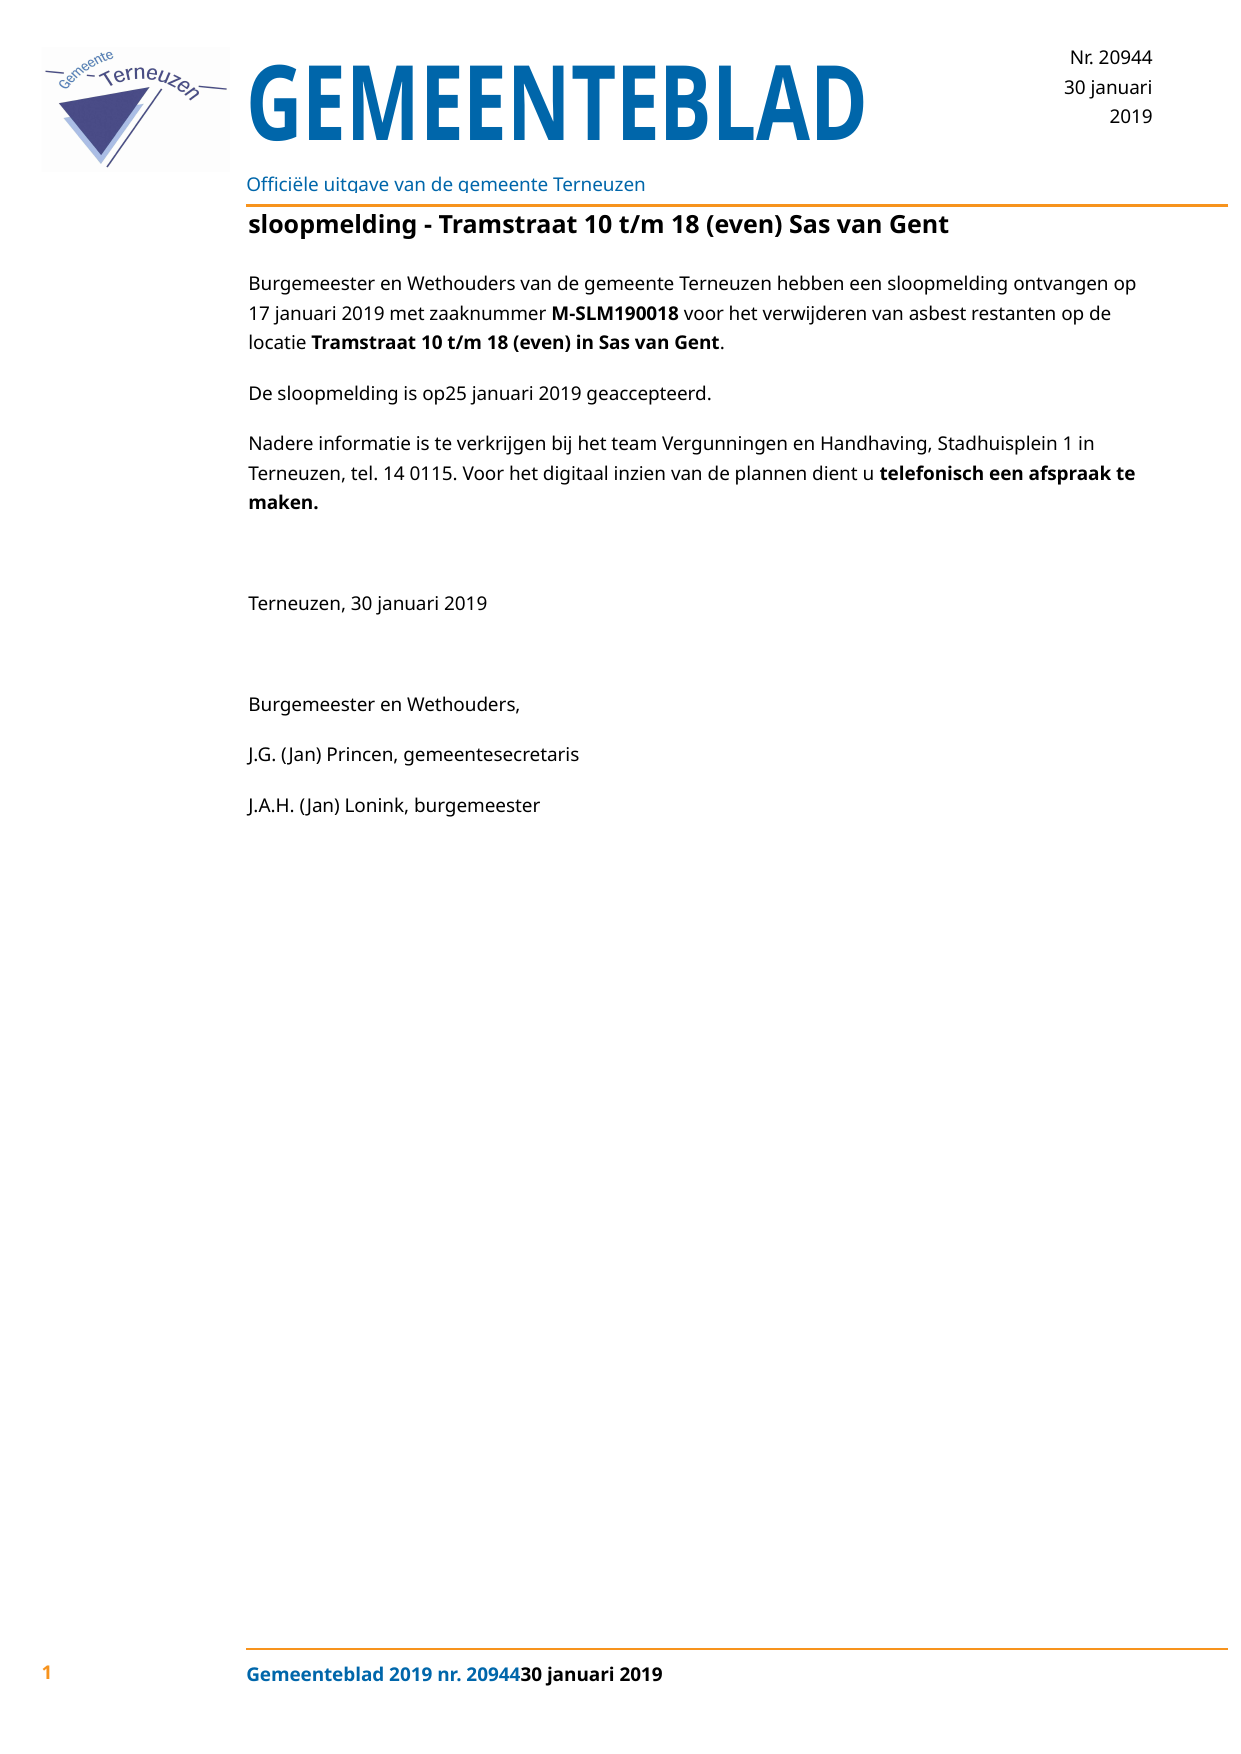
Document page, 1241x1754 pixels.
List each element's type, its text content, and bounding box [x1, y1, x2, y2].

text Terneuzen, 30 januari 2019 [248, 590, 1152, 616]
text J.G. (Jan) Princen, gemeentesecretaris [248, 742, 1152, 767]
text sloopmelding - Tramstraat 10 t/m 18 (even) Sas van Gent [248, 207, 1152, 241]
picture [41, 47, 231, 172]
text J.A.H. (Jan) Lonink, burgemeester [248, 792, 1152, 818]
text Nadere informatie is te verkrijgen bij het team Vergunningen en Handhaving, Stadhuisplein 1 in Terneuzen, tel. 14 0115. Voor het digitaal inzien van de plannen dient u telefonisch een afspraak te maken. [248, 430, 1152, 515]
text Burgemeester en Wethouders van de gemeente Terneuzen hebben een sloopmelding ontvangen op 17 januari 2019 met zaaknummer M-SLM190018 voor het verwijderen van asbest restanten op de locatie Tramstraat 10 t/m 18 (even) in Sas van Gent. [248, 270, 1152, 355]
text Burgemeester en Wethouders, [248, 691, 1152, 717]
text De sloopmelding is op25 januari 2019 geaccepteerd. [248, 380, 1152, 406]
